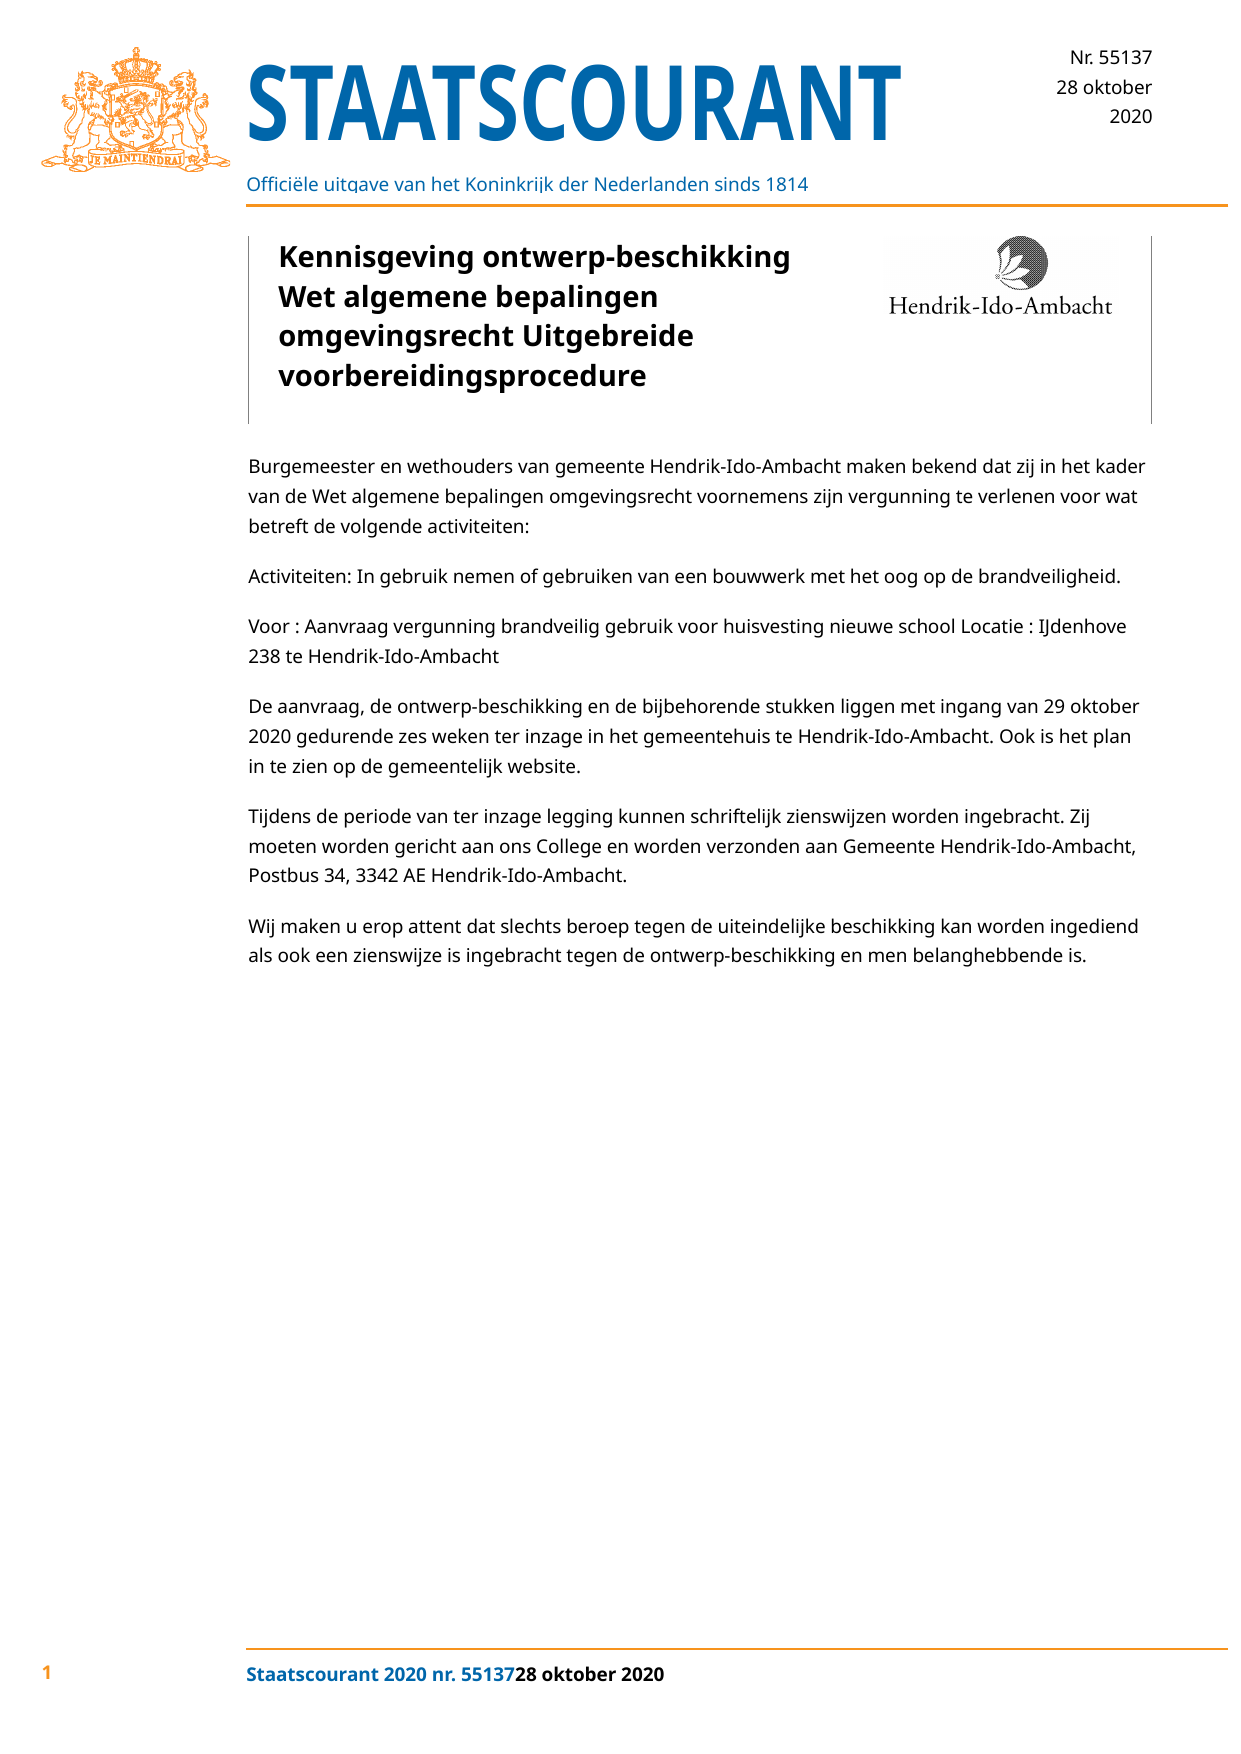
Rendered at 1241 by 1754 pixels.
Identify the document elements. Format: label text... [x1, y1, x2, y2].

picture [882, 236, 1119, 314]
picture [41, 47, 231, 172]
table_header Kennisgeving ontwerp-beschikking Wet algemene bepalingen omgevingsrecht Uitgebreide voorbereidingsprocedure [249, 236, 850, 424]
text Wij maken u erop attent dat slechts beroep tegen de uiteindelijke beschikking kan worden ingediend als ook een zienswijze is ingebracht tegen de ontwerp-beschikking en men belanghebbende is. [248, 913, 1152, 968]
table_header [850, 236, 1151, 424]
text Activiteiten: In gebruik nemen of gebruiken van een bouwwerk met het oog op de brandveiligheid. [248, 563, 1152, 589]
text De aanvraag, de ontwerp-beschikking en de bijbehorende stukken liggen met ingang van 29 oktober 2020 gedurende zes weken ter inzage in het gemeentehuis te Hendrik-Ido-Ambacht. Ook is het plan in te zien op de gemeentelijk website. [248, 694, 1152, 778]
text Voor : Aanvraag vergunning brandveilig gebruik voor huisvesting nieuwe school Locatie : IJdenhove 238 te Hendrik-Ido-Ambacht [248, 614, 1152, 669]
text Tijdens de periode van ter inzage legging kunnen schriftelijk zienswijzen worden ingebracht. Zij moeten worden gericht aan ons College en worden verzonden aan Gemeente Hendrik-Ido-Ambacht, Postbus 34, 3342 AE Hendrik-Ido-Ambacht. [248, 803, 1152, 888]
text Burgemeester en wethouders van gemeente Hendrik-Ido-Ambacht maken bekend dat zij in het kader van de Wet algemene bepalingen omgevingsrecht voornemens zijn vergunning te verlenen voor wat betreft de volgende activiteiten: [248, 454, 1152, 538]
